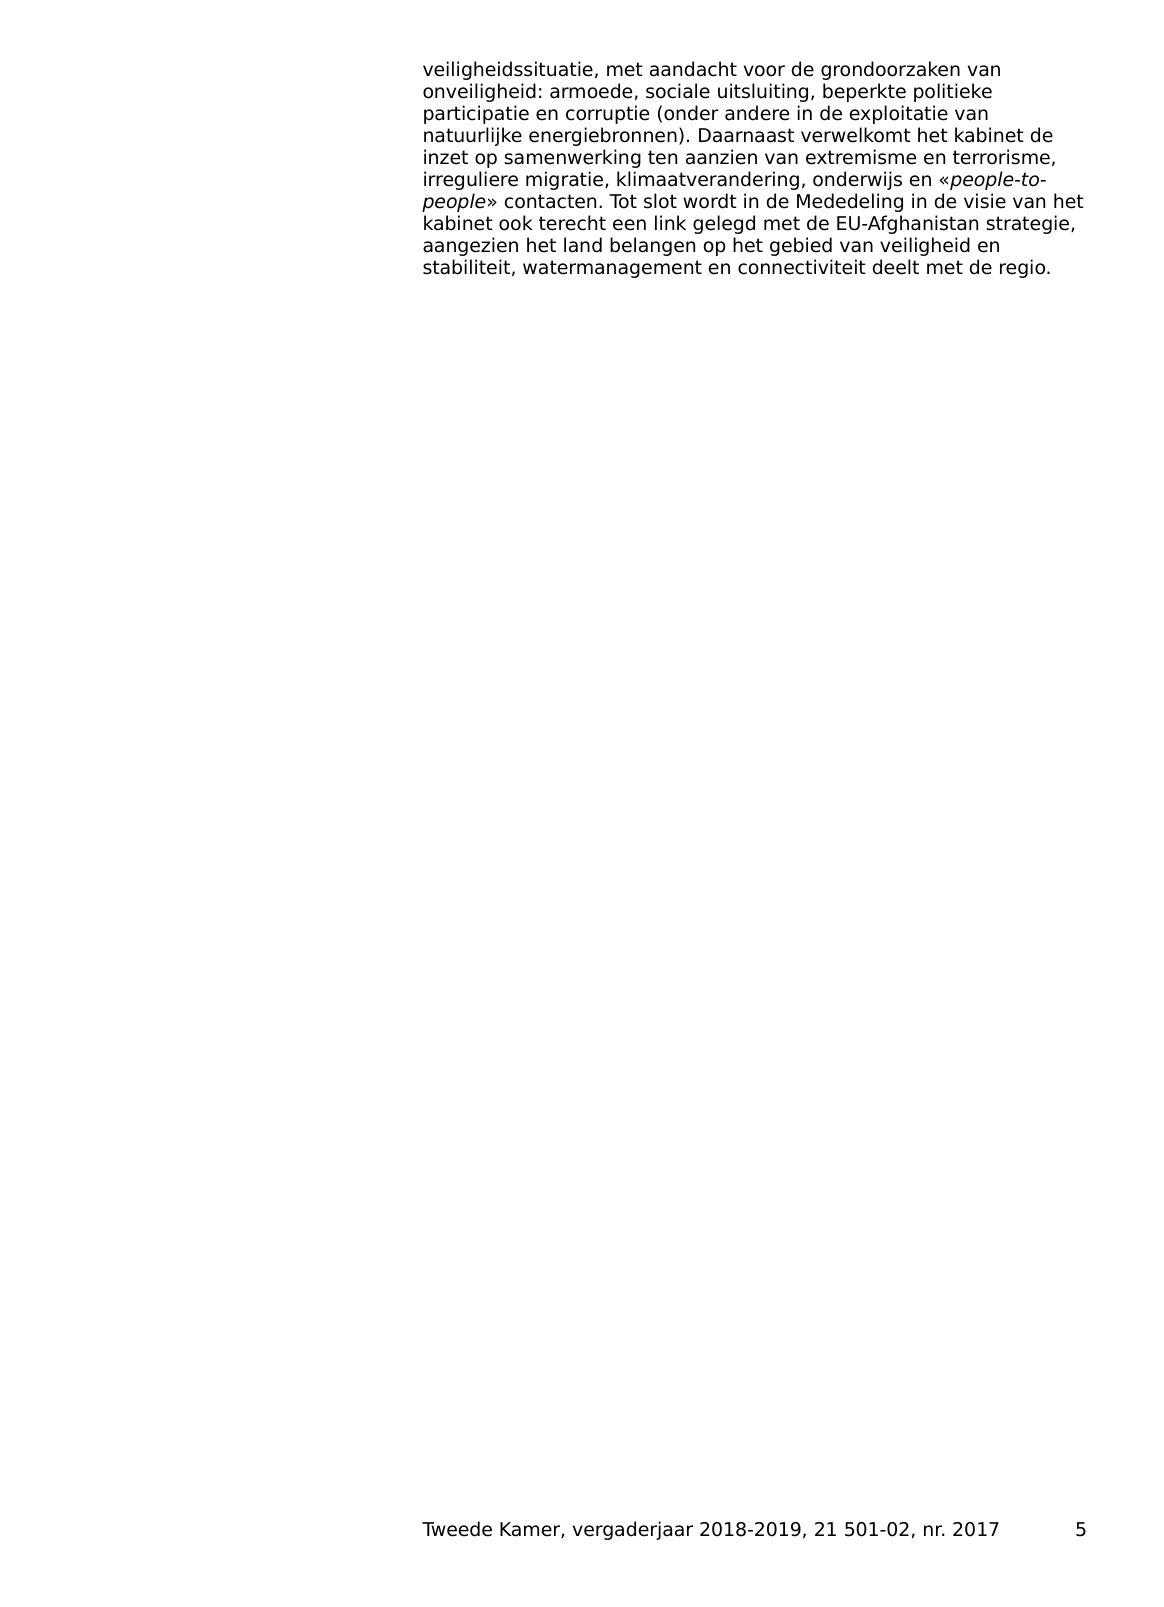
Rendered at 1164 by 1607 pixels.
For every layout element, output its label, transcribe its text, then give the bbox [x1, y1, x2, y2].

text veiligheidssituatie, met aandacht voor de grondoorzaken van onveiligheid: armoede, sociale uitsluiting, beperkte politieke participatie en corruptie (onder andere in de exploitatie van natuurlijke energiebronnen). Daarnaast verwelkomt het kabinet de inzet op samenwerking ten aanzien van extremisme en terrorisme, irreguliere migratie, klimaatverandering, onderwijs en «people-to-people» contacten. Tot slot wordt in de Mededeling in de visie van het kabinet ook terecht een link gelegd met de EU-Afghanistan strategie, aangezien het land belangen op het gebied van veiligheid en stabiliteit, watermanagement en connectiviteit deelt met de regio. [422, 59, 1087, 279]
